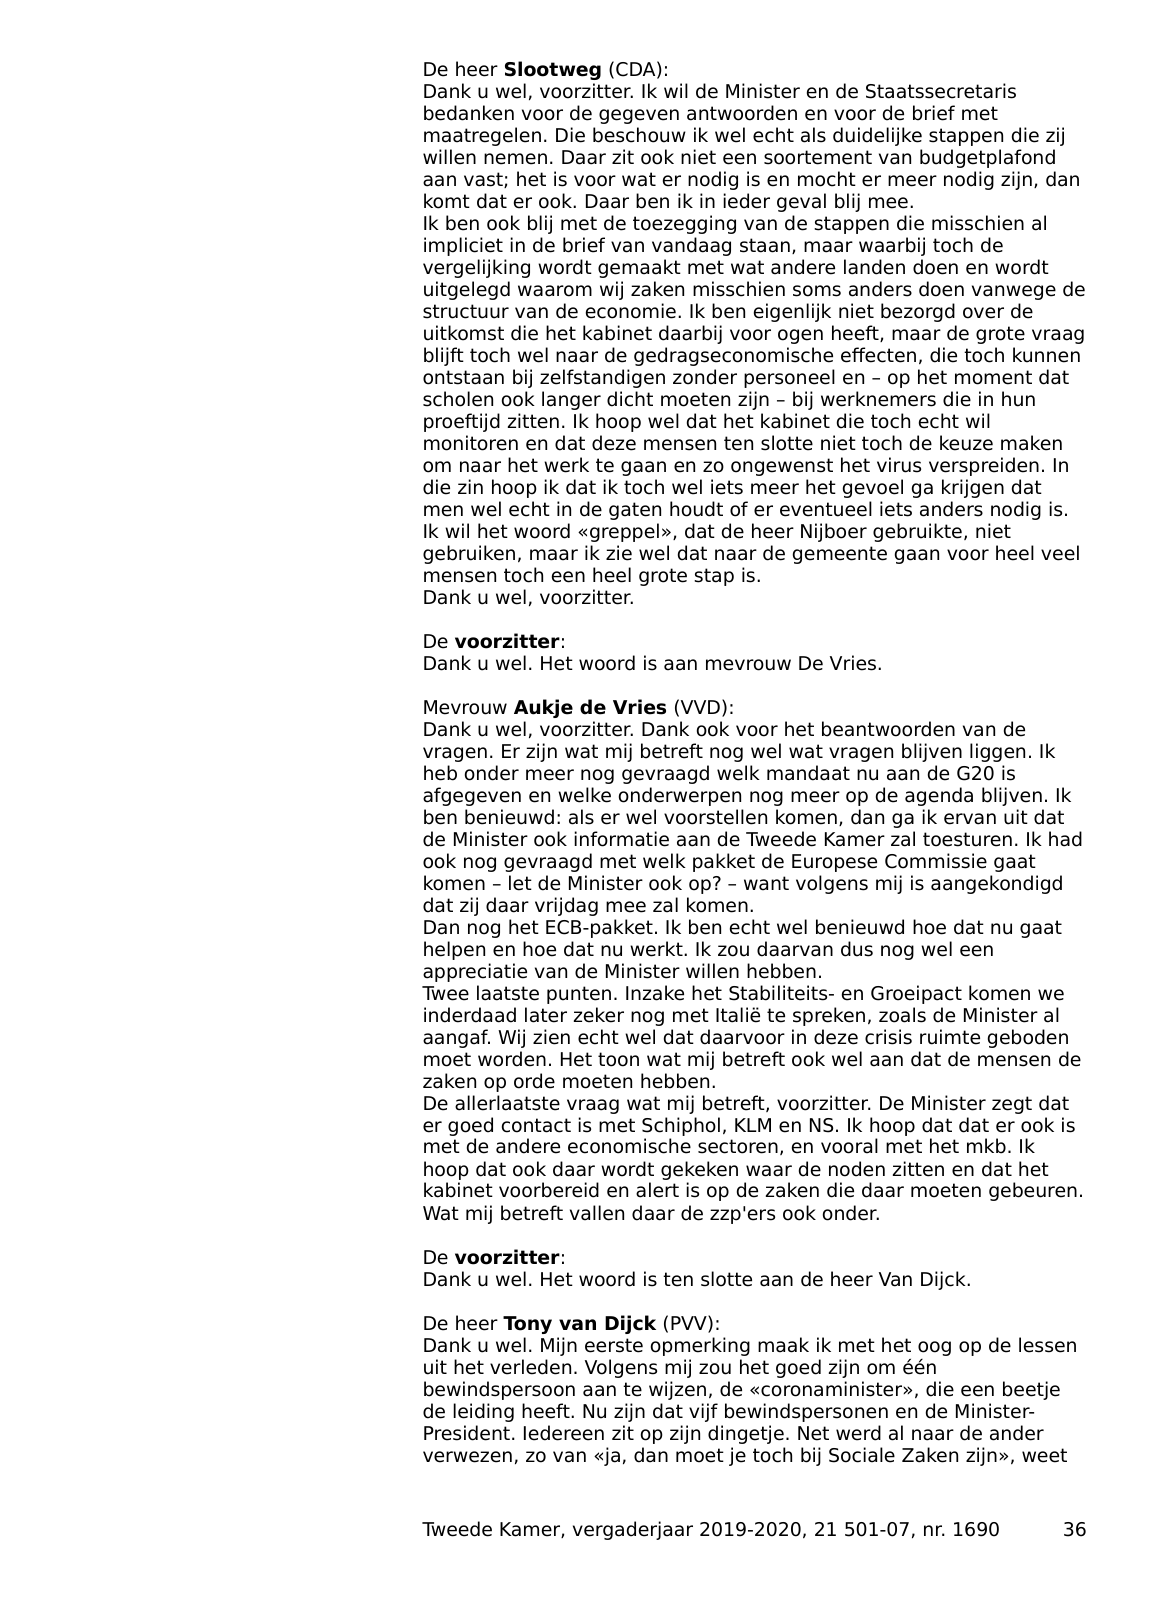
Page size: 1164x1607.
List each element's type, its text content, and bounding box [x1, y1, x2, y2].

text De allerlaatste vraag wat mij betreft, voorzitter. De Minister zegt dat er goed contact is met Schiphol, KLM en NS. Ik hoop dat dat er ook is met de andere economische sectoren, en vooral met het mkb. Ik hoop dat ook daar wordt gekeken waar de noden zitten en dat het kabinet voorbereid en alert is op de zaken die daar moeten gebeuren. Wat mij betreft vallen daar de zzp'ers ook onder. [422, 1092, 1087, 1224]
text De voorzitter: [422, 631, 1087, 653]
text De voorzitter: [422, 1247, 1087, 1268]
text Dank u wel, voorzitter. [422, 587, 1087, 608]
text Dank u wel, voorzitter. Ik wil de Minister en de Staatssecretaris bedanken voor de gegeven antwoorden en voor de brief met maatregelen. Die beschouw ik wel echt als duidelijke stappen die zij willen nemen. Daar zit ook niet een soortement van budgetplafond aan vast; het is voor wat er nodig is en mocht er meer nodig zijn, dan komt dat er ook. Daar ben ik in ieder geval blij mee. [422, 81, 1087, 213]
text Mevrouw Aukje de Vries (VVD): [422, 697, 1087, 719]
text De heer Slootweg (CDA): [422, 59, 1087, 81]
text Dan nog het ECB-pakket. Ik ben echt wel benieuwd hoe dat nu gaat helpen en hoe dat nu werkt. Ik zou daarvan dus nog wel een appreciatie van de Minister willen hebben. [422, 917, 1087, 983]
text De heer Tony van Dijck (PVV): [422, 1313, 1087, 1335]
text Dank u wel. Mijn eerste opmerking maak ik met het oog op de lessen uit het verleden. Volgens mij zou het goed zijn om één bewindspersoon aan te wijzen, de «coronaminister», die een beetje de leiding heeft. Nu zijn dat vijf bewindspersonen en de Minister-President. Iedereen zit op zijn dingetje. Net werd al naar de ander verwezen, zo van «ja, dan moet je toch bij Sociale Zaken zijn», weet [422, 1335, 1087, 1467]
text Dank u wel. Het woord is aan mevrouw De Vries. [422, 653, 1087, 675]
text Ik ben ook blij met de toezegging van de stappen die misschien al impliciet in de brief van vandaag staan, maar waarbij toch de vergelijking wordt gemaakt met wat andere landen doen en wordt uitgelegd waarom wij zaken misschien soms anders doen vanwege de structuur van de economie. Ik ben eigenlijk niet bezorgd over de uitkomst die het kabinet daarbij voor ogen heeft, maar de grote vraag blijft toch wel naar de gedragseconomische effecten, die toch kunnen ontstaan bij zelfstandigen zonder personeel en – op het moment dat scholen ook langer dicht moeten zijn – bij werknemers die in hun proeftijd zitten. Ik hoop wel dat het kabinet die toch echt wil monitoren en dat deze mensen ten slotte niet toch de keuze maken om naar het werk te gaan en zo ongewenst het virus verspreiden. In die zin hoop ik dat ik toch wel iets meer het gevoel ga krijgen dat men wel echt in de gaten houdt of er eventueel iets anders nodig is. Ik wil het woord «greppel», dat de heer Nijboer gebruikte, niet gebruiken, maar ik zie wel dat naar de gemeente gaan voor heel veel mensen toch een heel grote stap is. [422, 213, 1087, 587]
text Dank u wel. Het woord is ten slotte aan de heer Van Dijck. [422, 1268, 1087, 1291]
text Twee laatste punten. Inzake het Stabiliteits- en Groeipact komen we inderdaad later zeker nog met Italië te spreken, zoals de Minister al aangaf. Wij zien echt wel dat daarvoor in deze crisis ruimte geboden moet worden. Het toon wat mij betreft ook wel aan dat de mensen de zaken op orde moeten hebben. [422, 983, 1087, 1092]
text Dank u wel, voorzitter. Dank ook voor het beantwoorden van de vragen. Er zijn wat mij betreft nog wel wat vragen blijven liggen. Ik heb onder meer nog gevraagd welk mandaat nu aan de G20 is afgegeven en welke onderwerpen nog meer op de agenda blijven. Ik ben benieuwd: als er wel voorstellen komen, dan ga ik ervan uit dat de Minister ook informatie aan de Tweede Kamer zal toesturen. Ik had ook nog gevraagd met welk pakket de Europese Commissie gaat komen – let de Minister ook op? – want volgens mij is aangekondigd dat zij daar vrijdag mee zal komen. [422, 719, 1087, 917]
